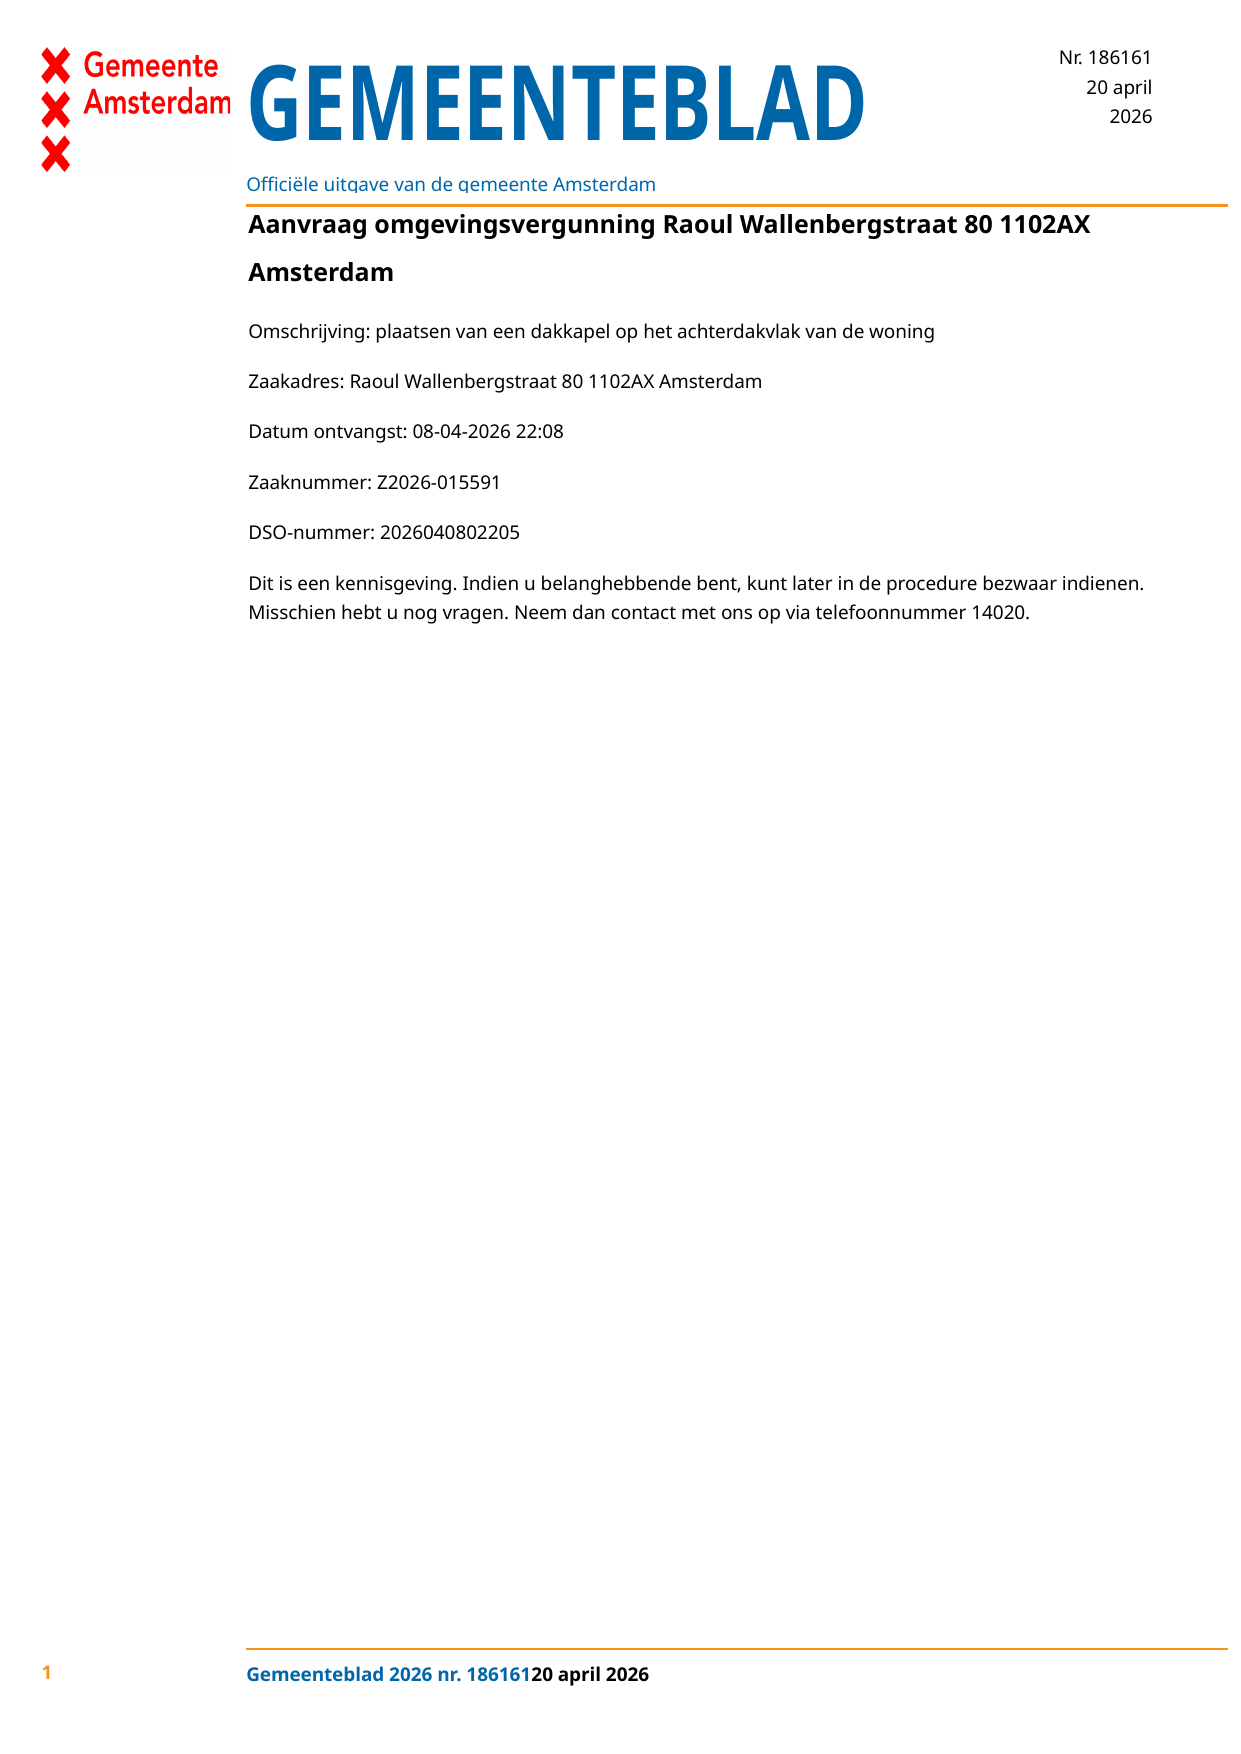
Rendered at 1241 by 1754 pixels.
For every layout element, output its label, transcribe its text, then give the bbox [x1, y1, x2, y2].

text Omschrijving: plaatsen van een dakkapel op het achterdakvlak van de woning [248, 318, 1152, 344]
text Dit is een kennisgeving. Indien u belanghebbende bent, kunt later in de procedure bezwaar indienen. Misschien hebt u nog vragen. Neem dan contact met ons op via telefoonnummer 14020. [248, 570, 1152, 625]
text DSO-nummer: 2026040802205 [248, 519, 1152, 545]
picture [41, 47, 231, 172]
text Aanvraag omgevingsvergunning Raoul Wallenbergstraat 80 1102AX Amsterdam [248, 207, 1152, 288]
text Zaaknummer: Z2026-015591 [248, 469, 1152, 495]
text Datum ontvangst: 08-04-2026 22:08 [248, 419, 1152, 444]
text Zaakadres: Raoul Wallenbergstraat 80 1102AX Amsterdam [248, 368, 1152, 394]
